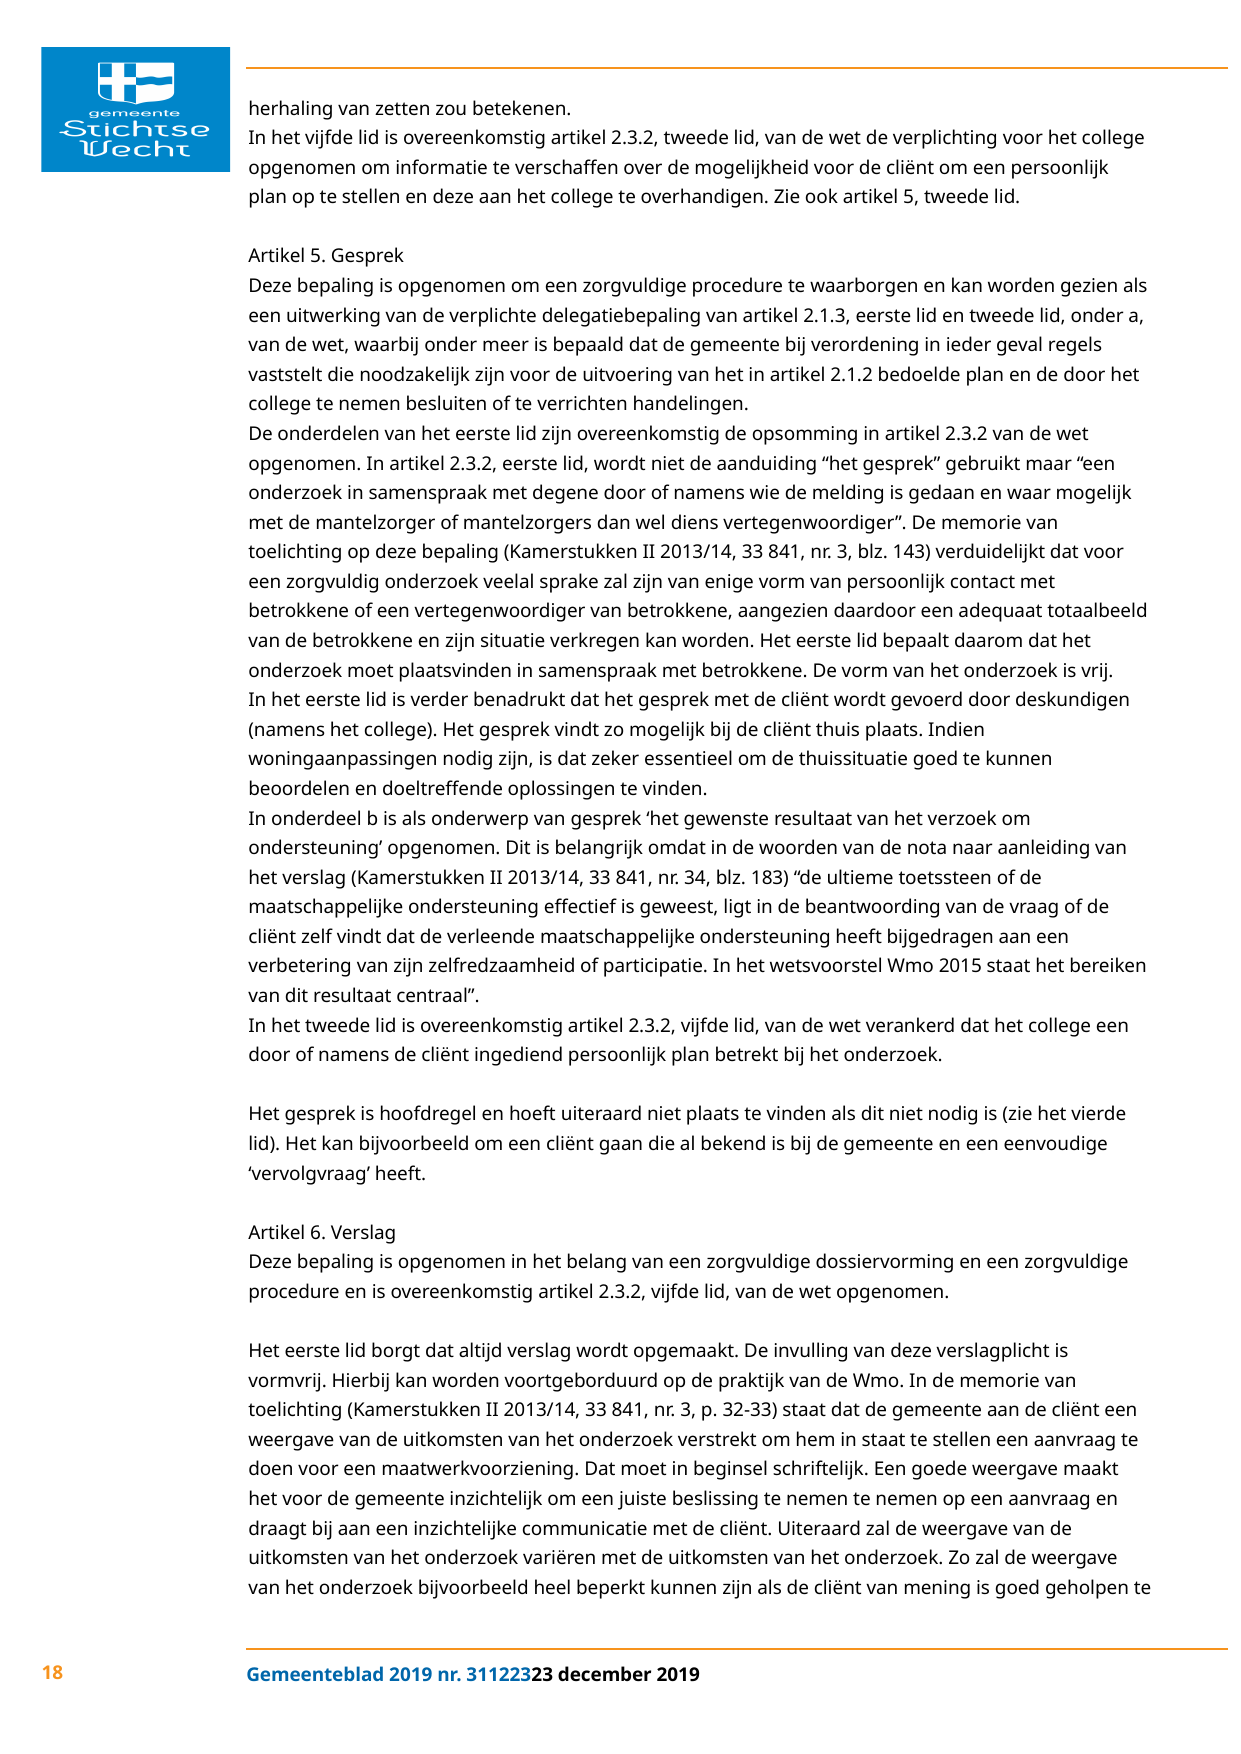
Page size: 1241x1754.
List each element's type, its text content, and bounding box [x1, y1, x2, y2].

text Deze bepaling is opgenomen in het belang van een zorgvuldige dossiervorming en een zorgvuldige procedure en is overeenkomstig artikel 2.3.2, vijfde lid, van de wet opgenomen. [248, 1248, 1152, 1304]
picture [137, 63, 174, 103]
text In het tweede lid is overeenkomstig artikel 2.3.2, vijfde lid, van de wet verankerd dat het college een door of namens de cliënt ingediend persoonlijk plan betrekt bij het onderzoek. [248, 1012, 1152, 1067]
text Het gesprek is hoofdregel en hoeft uiteraard niet plaats te vinden als dit niet nodig is (zie het vierde lid). Het kan bijvoorbeeld om een cliënt gaan die al bekend is bij de gemeente en een eenvoudige ‘vervolgvraag’ heeft. [248, 1101, 1152, 1186]
text Deze bepaling is opgenomen om een zorgvuldige procedure te waarborgen en kan worden gezien als een uitwerking van de verplichte delegatiebepaling van artikel 2.1.3, eerste lid en tweede lid, onder a, van de wet, waarbij onder meer is bepaald dat de gemeente bij verordening in ieder geval regels vaststelt die noodzakelijk zijn voor de uitvoering van het in artikel 2.1.2 bedoelde plan en de door het college te nemen besluiten of te verrichten handelingen. [248, 272, 1152, 416]
text De onderdelen van het eerste lid zijn overeenkomstig de opsomming in artikel 2.3.2 van de wet opgenomen. In artikel 2.3.2, eerste lid, wordt niet de aanduiding “het gesprek” gebruikt maar “een onderzoek in samenspraak met degene door of namens wie de melding is gedaan en waar mogelijk met de mantelzorger of mantelzorgers dan wel diens vertegenwoordiger”. De memorie van toelichting op deze bepaling (Kamerstukken II 2013/14, 33 841, nr. 3, blz. 143) verduidelijkt dat voor een zorgvuldig onderzoek veelal sprake zal zijn van enige vorm van persoonlijk contact met betrokkene of een vertegenwoordiger van betrokkene, aangezien daardoor een adequaat totaalbeeld van de betrokkene en zijn situatie verkregen kan worden. Het eerste lid bepaalt daarom dat het onderzoek moet plaatsvinden in samenspraak met betrokkene. De vorm van het onderzoek is vrij. [248, 420, 1152, 683]
text herhaling van zetten zou betekenen. [248, 95, 1152, 121]
text Artikel 5. Gesprek [248, 243, 1152, 268]
picture [99, 63, 135, 101]
text In het eerste lid is verder benadrukt dat het gesprek met de cliënt wordt gevoerd door deskundigen (namens het college). Het gesprek vindt zo mogelijk bij de cliënt thuis plaats. Indien woningaanpassingen nodig zijn, is dat zeker essentieel om de thuissituatie goed te kunnen beoordelen en doeltreffende oplossingen te vinden. [248, 686, 1152, 801]
text In het vijfde lid is overeenkomstig artikel 2.3.2, tweede lid, van de wet de verplichting voor het college opgenomen om informatie te verschaffen over de mogelijkheid voor de cliënt om een persoonlijk plan op te stellen en deze aan het college te overhandigen. Zie ook artikel 5, tweede lid. [248, 124, 1152, 209]
text Het eerste lid borgt dat altijd verslag wordt opgemaakt. De invulling van deze verslagplicht is vormvrij. Hierbij kan worden voortgeborduurd op de praktijk van de Wmo. In de memorie van toelichting (Kamerstukken II 2013/14, 33 841, nr. 3, p. 32-33) staat dat de gemeente aan de cliënt een weergave van de uitkomsten van het onderzoek verstrekt om hem in staat te stellen een aanvraag te doen voor een maatwerkvoorziening. Dat moet in beginsel schriftelijk. Een goede weergave maakt het voor de gemeente inzichtelijk om een juiste beslissing te nemen te nemen op een aanvraag en draagt bij aan een inzichtelijke communicatie met de cliënt. Uiteraard zal de weergave van de uitkomsten van het onderzoek variëren met de uitkomsten van het onderzoek. Zo zal de weergave van het onderzoek bijvoorbeeld heel beperkt kunnen zijn als de cliënt van mening is goed geholpen te [248, 1337, 1152, 1600]
text Artikel 6. Verslag [248, 1219, 1152, 1245]
text In onderdeel b is als onderwerp van gesprek ‘het gewenste resultaat van het verzoek om ondersteuning’ opgenomen. Dit is belangrijk omdat in de woorden van de nota naar aanleiding van het verslag (Kamerstukken II 2013/14, 33 841, nr. 34, blz. 183) “de ultieme toetssteen of de maatschappelijke ondersteuning effectief is geweest, ligt in de beantwoording van de vraag of de cliënt zelf vindt dat de verleende maatschappelijke ondersteuning heeft bijgedragen aan een verbetering van zijn zelfredzaamheid of participatie. In het wetsvoorstel Wmo 2015 staat het bereiken van dit resultaat centraal”. [248, 805, 1152, 1008]
